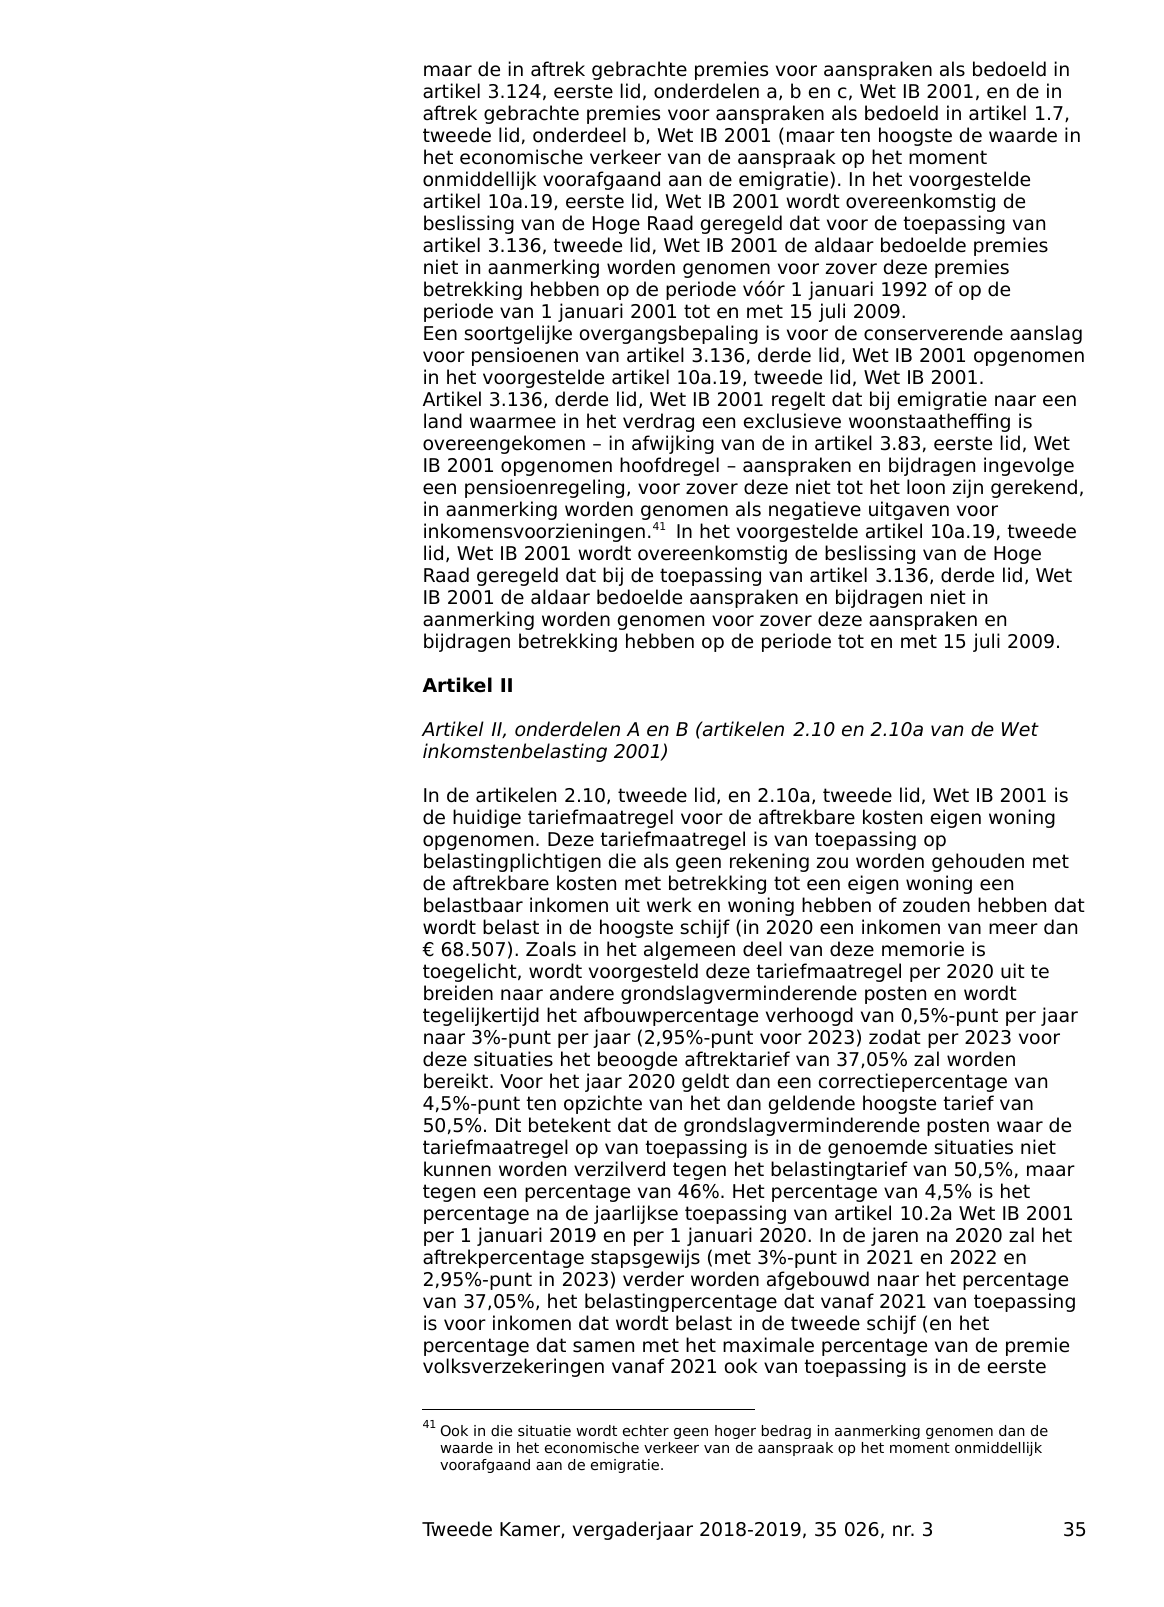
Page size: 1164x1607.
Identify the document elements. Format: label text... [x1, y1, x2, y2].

text In de artikelen 2.10, tweede lid, en 2.10a, tweede lid, Wet IB 2001 is de huidige tariefmaatregel voor de aftrekbare kosten eigen woning opgenomen. Deze tariefmaatregel is van toepassing op belastingplichtigen die als geen rekening zou worden gehouden met de aftrekbare kosten met betrekking tot een eigen woning een belastbaar inkomen uit werk en woning hebben of zouden hebben dat wordt belast in de hoogste schijf (in 2020 een inkomen van meer dan € 68.507). Zoals in het algemeen deel van deze memorie is toegelicht, wordt voorgesteld deze tariefmaatregel per 2020 uit te breiden naar andere grondslagverminderende posten en wordt tegelijkertijd het afbouwpercentage verhoogd van 0,5%-punt per jaar naar 3%-punt per jaar (2,95%-punt voor 2023) zodat per 2023 voor deze situaties het beoogde aftrektarief van 37,05% zal worden bereikt. Voor het jaar 2020 geldt dan een correctiepercentage van 4,5%-punt ten opzichte van het dan geldende hoogste tarief van 50,5%. Dit betekent dat de grondslagverminderende posten waar de tariefmaatregel op van toepassing is in de genoemde situaties niet kunnen worden verzilverd tegen het belastingtarief van 50,5%, maar tegen een percentage van 46%. Het percentage van 4,5% is het percentage na de jaarlijkse toepassing van artikel 10.2a Wet IB 2001 per 1 januari 2019 en per 1 januari 2020. In de jaren na 2020 zal het aftrekpercentage stapsgewijs (met 3%-punt in 2021 en 2022 en 2,95%-punt in 2023) verder worden afgebouwd naar het percentage van 37,05%, het belastingpercentage dat vanaf 2021 van toepassing is voor inkomen dat wordt belast in de tweede schijf (en het percentage dat samen met het maximale percentage van de premie volksverzekeringen vanaf 2021 ook van toepassing is in de eerste [422, 785, 1087, 1378]
text Een soortgelijke overgangsbepaling is voor de conserverende aanslag voor pensioenen van artikel 3.136, derde lid, Wet IB 2001 opgenomen in het voorgestelde artikel 10a.19, tweede lid, Wet IB 2001. Artikel 3.136, derde lid, Wet IB 2001 regelt dat bij emigratie naar een land waarmee in het verdrag een exclusieve woonstaatheffing is overeengekomen – in afwijking van de in artikel 3.83, eerste lid, Wet IB 2001 opgenomen hoofdregel – aanspraken en bijdragen ingevolge een pensioenregeling, voor zover deze niet tot het loon zijn gerekend, in aanmerking worden genomen als negatieve uitgaven voor inkomensvoorzieningen. In het voorgestelde artikel 10a.19, tweede lid, Wet IB 2001 wordt overeenkomstig de beslissing van de Hoge Raad geregeld dat bij de toepassing van artikel 3.136, derde lid, Wet IB 2001 de aldaar bedoelde aanspraken en bijdragen niet in aanmerking worden genomen voor zover deze aanspraken en bijdragen betrekking hebben op de periode tot en met 15 juli 2009. [422, 323, 1087, 652]
text Ook in die situatie wordt echter geen hoger bedrag in aanmerking genomen dan de waarde in het economische verkeer van de aanspraak op het moment onmiddellijk voorafgaand aan de emigratie. [422, 1418, 1087, 1474]
text maar de in aftrek gebrachte premies voor aanspraken als bedoeld in artikel 3.124, eerste lid, onderdelen a, b en c, Wet IB 2001, en de in aftrek gebrachte premies voor aanspraken als bedoeld in artikel 1.7, tweede lid, onderdeel b, Wet IB 2001 (maar ten hoogste de waarde in het economische verkeer van de aanspraak op het moment onmiddellijk voorafgaand aan de emigratie). In het voorgestelde artikel 10a.19, eerste lid, Wet IB 2001 wordt overeenkomstig de beslissing van de Hoge Raad geregeld dat voor de toepassing van artikel 3.136, tweede lid, Wet IB 2001 de aldaar bedoelde premies niet in aanmerking worden genomen voor zover deze premies betrekking hebben op de periode vóór 1 januari 1992 of op de periode van 1 januari 2001 tot en met 15 juli 2009. [422, 59, 1087, 323]
subtitle Artikel II [422, 675, 1087, 697]
subtitle Artikel II, onderdelen A en B (artikelen 2.10 en 2.10a van de Wet inkomstenbelasting 2001) [422, 719, 1087, 763]
